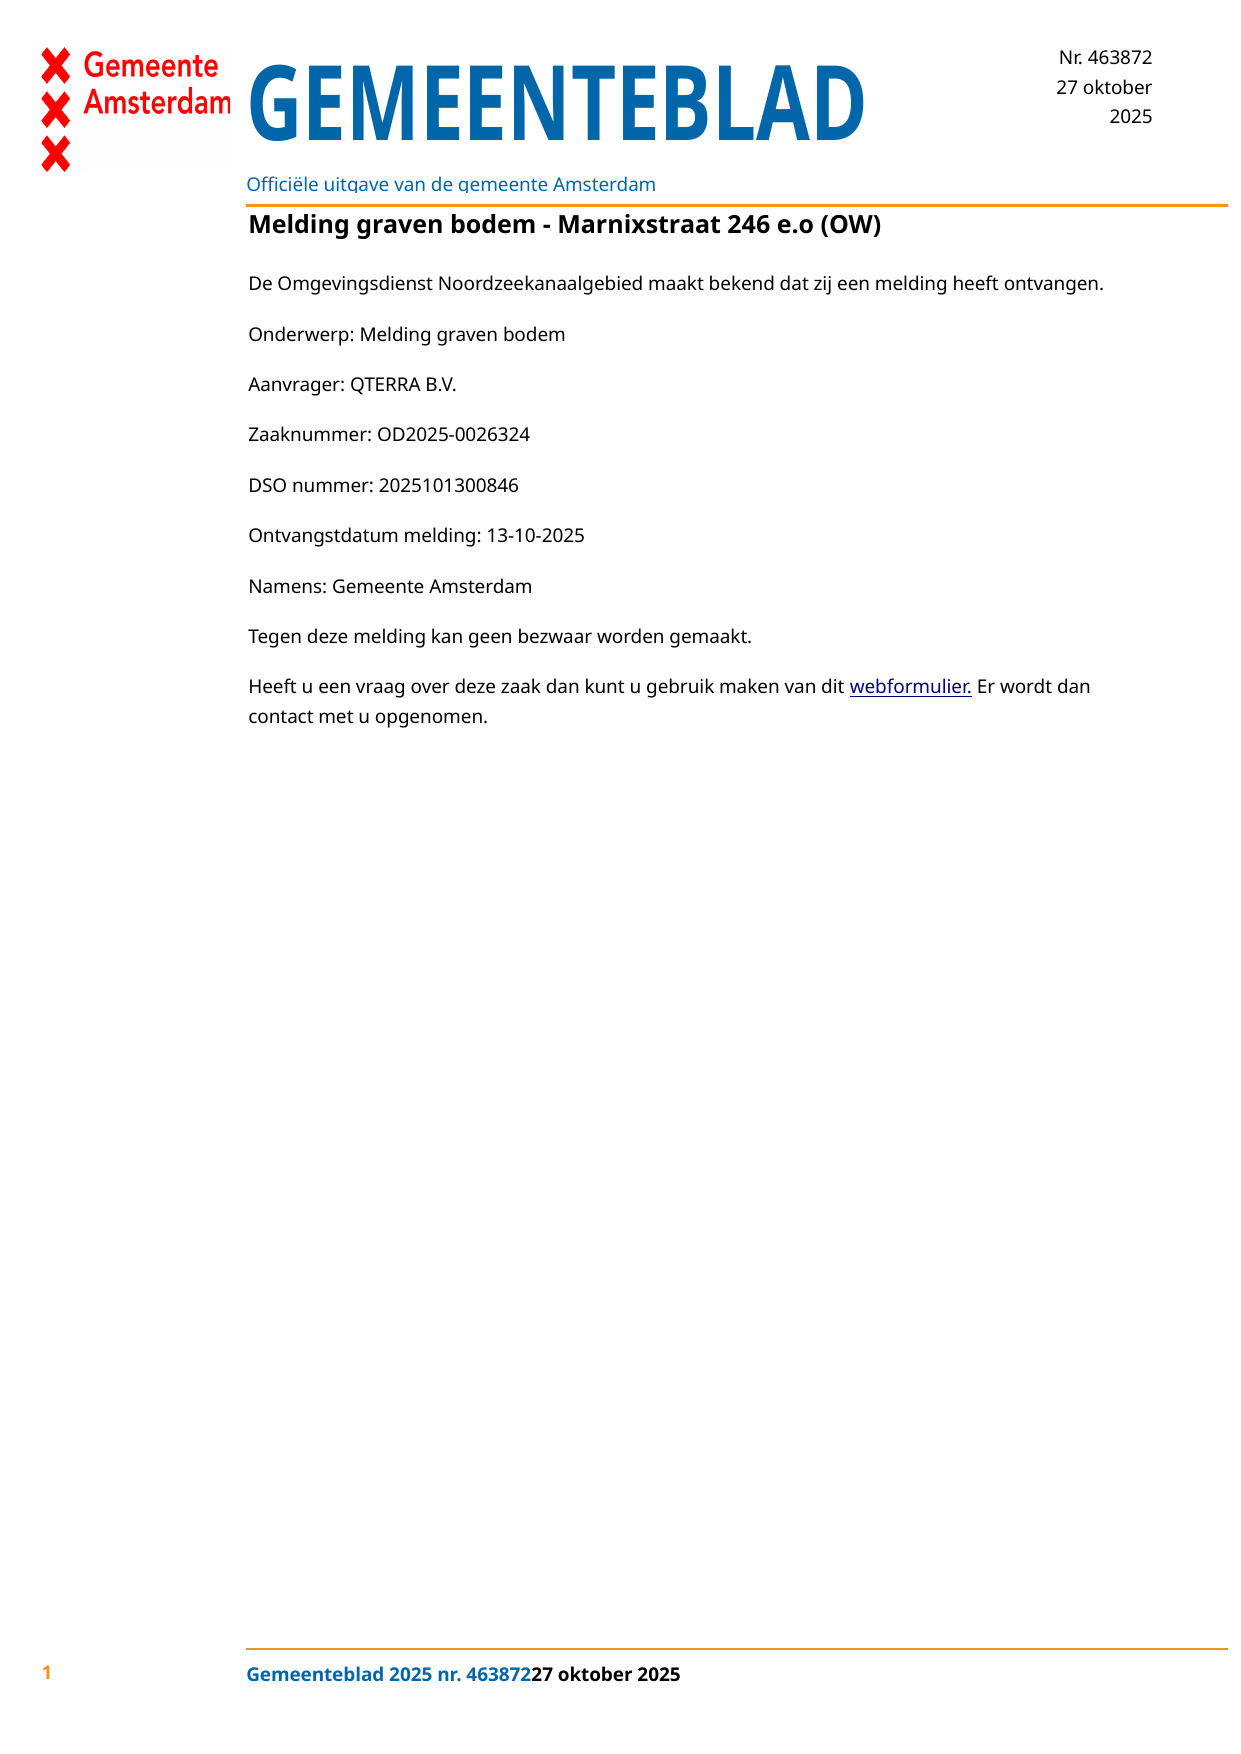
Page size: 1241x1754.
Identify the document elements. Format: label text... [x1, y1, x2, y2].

text Tegen deze melding kan geen bezwaar worden gemaakt. [248, 623, 1152, 649]
text Aanvrager: QTERRA B.V. [248, 371, 1152, 397]
text Heeft u een vraag over deze zaak dan kunt u gebruik maken van dit webformulier. Er wordt dan contact met u opgenomen. [248, 674, 1152, 729]
picture [41, 47, 231, 172]
text DSO nummer: 2025101300846 [248, 472, 1152, 498]
text De Omgevingsdienst Noordzeekanaalgebied maakt bekend dat zij een melding heeft ontvangen. [248, 270, 1152, 296]
text Zaaknummer: OD2025-0026324 [248, 422, 1152, 447]
text Namens: Gemeente Amsterdam [248, 573, 1152, 598]
text Ontvangstdatum melding: 13-10-2025 [248, 522, 1152, 548]
text Melding graven bodem - Marnixstraat 246 e.o (OW) [248, 207, 1152, 241]
text Onderwerp: Melding graven bodem [248, 321, 1152, 346]
